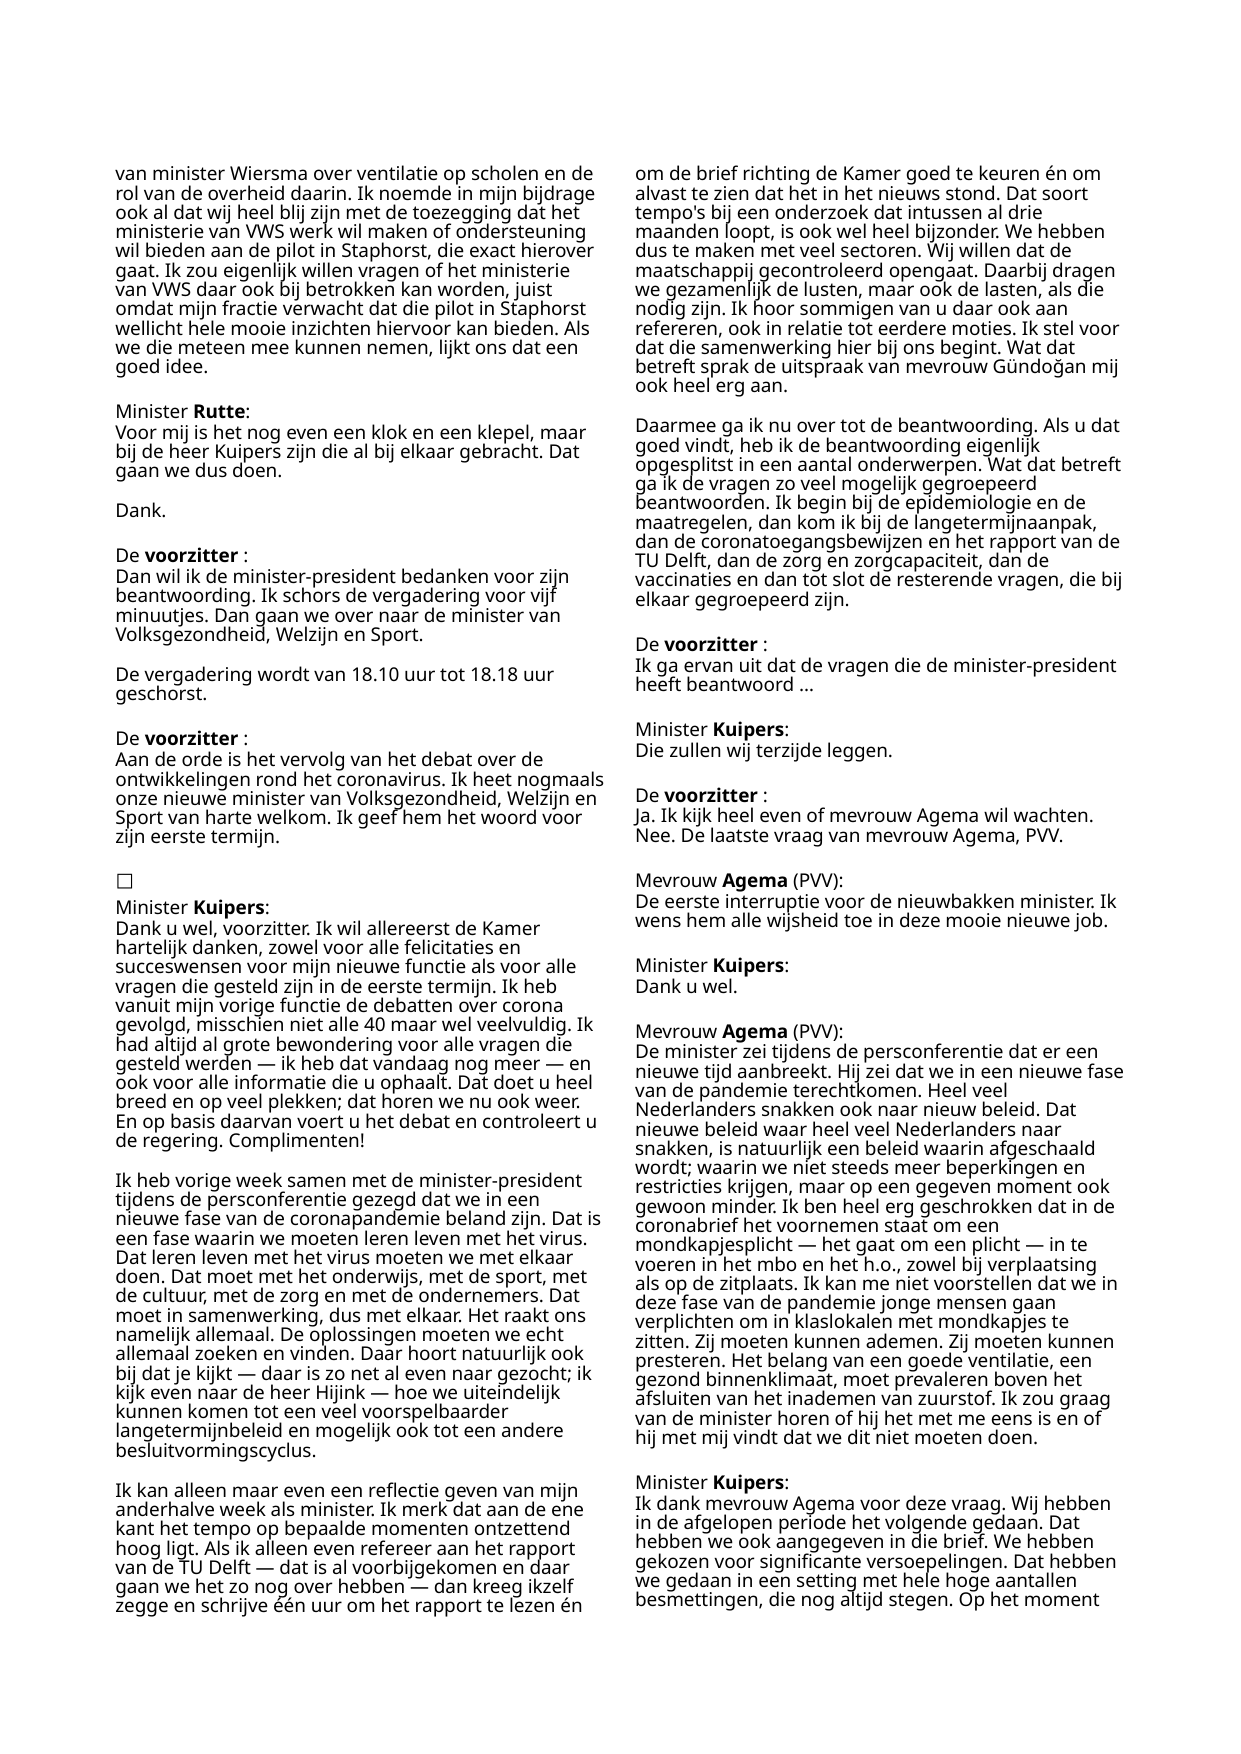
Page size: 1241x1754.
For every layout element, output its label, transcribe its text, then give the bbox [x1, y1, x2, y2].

text Dank u wel. [635, 978, 1125, 997]
text De minister zei tijdens de persconferentie dat er een nieuwe tijd aanbreekt. Hij zei dat we in een nieuwe fase van de pandemie terechtkomen. Heel veel Nederlanders snakken ook naar nieuw beleid. Dat nieuwe beleid waar heel veel Nederlanders naar snakken, is natuurlijk een beleid waarin afgeschaald wordt; waarin we niet steeds meer beperkingen en restricties krijgen, maar op een gegeven moment ook gewoon minder. Ik ben heel erg geschrokken dat in de coronabrief het voornemen staat om een mondkapjesplicht — het gaat om een plicht — in te voeren in het mbo en het h.o., zowel bij verplaatsing als op de zitplaats. Ik kan me niet voorstellen dat we in deze fase van de pandemie jonge mensen gaan verplichten om in klaslokalen met mondkapjes te zitten. Zij moeten kunnen ademen. Zij moeten kunnen presteren. Het belang van een goede ventilatie, een gezond binnenklimaat, moet prevaleren boven het afsluiten van het inademen van zuurstof. Ik zou graag van de minister horen of hij het met me eens is en of hij met mij vindt dat we dit niet moeten doen. [635, 1043, 1125, 1448]
text Ik dank mevrouw Agema voor deze vraag. Wij hebben in de afgelopen periode het volgende gedaan. Dat hebben we ook aangegeven in die brief. We hebben gekozen voor significante versoepelingen. Dat hebben we gedaan in een setting met hele hoge aantallen besmettingen, die nog altijd stegen. Op het moment [635, 1495, 1125, 1610]
text Daarmee ga ik nu over tot de beantwoording. Als u dat goed vindt, heb ik de beantwoording eigenlijk opgesplitst in een aantal onderwerpen. Wat dat betreft ga ik de vragen zo veel mogelijk gegroepeerd beantwoorden. Ik begin bij de epidemiologie en de maatregelen, dan kom ik bij de langetermijnaanpak, dan de coronatoegangsbewijzen en het rapport van de TU Delft, dan de zorg en zorgcapaciteit, dan de vaccinaties en dan tot slot de resterende vragen, die bij elkaar gegroepeerd zijn. [635, 417, 1125, 610]
text Mevrouw Agema (PVV): [635, 1018, 1125, 1043]
text De voorzitter : [115, 726, 605, 751]
text Minister Kuipers: [115, 894, 605, 920]
text Mevrouw Agema (PVV): [635, 867, 1125, 893]
text Ik ga ervan uit dat de vragen die de minister-president heeft beantwoord … [635, 657, 1125, 695]
text om de brief richting de Kamer goed te keuren én om alvast te zien dat het in het nieuws stond. Dat soort tempo's bij een onderzoek dat intussen al drie maanden loopt, is ook wel heel bijzonder. We hebben dus te maken met veel sectoren. Wij willen dat de maatschappij gecontroleerd opengaat. Daarbij dragen we gezamenlijk de lusten, maar ook de lasten, als die nodig zijn. Ik hoor sommigen van u daar ook aan refereren, ook in relatie tot eerdere moties. Ik stel voor dat die samenwerking hier bij ons begint. Wat dat betreft sprak de uitspraak van mevrouw Gündoğan mij ook heel erg aan. [635, 165, 1125, 397]
text Dank. [115, 502, 605, 522]
text Dan wil ik de minister-president bedanken voor zijn beantwoording. Ik schors de vergadering voor vijf minuutjes. Dan gaan we over naar de minister van Volksgezondheid, Welzijn en Sport. [115, 568, 605, 645]
text De voorzitter : [115, 542, 605, 568]
text Dank u wel, voorzitter. Ik wil allereerst de Kamer hartelijk danken, zowel voor alle felicitaties en succeswensen voor mijn nieuwe functie als voor alle vragen die gesteld zijn in de eerste termijn. Ik heb vanuit mijn vorige functie de debatten over corona gevolgd, misschien niet alle 40 maar wel veelvuldig. Ik had altijd al grote bewondering voor alle vragen die gesteld werden — ik heb dat vandaag nog meer — en ook voor alle informatie die u ophaalt. Dat doet u heel breed en op veel plekken; dat horen we nu ook weer. En op basis daarvan voert u het debat en controleert u de regering. Complimenten! [115, 920, 605, 1151]
text Voor mij is het nog even een klok en een klepel, maar bij de heer Kuipers zijn die al bij elkaar gebracht. Dat gaan we dus doen. [115, 424, 605, 482]
text ⬜ [115, 868, 605, 894]
text van minister Wiersma over ventilatie op scholen en de rol van de overheid daarin. Ik noemde in mijn bijdrage ook al dat wij heel blij zijn met de toezegging dat het ministerie van VWS werk wil maken of ondersteuning wil bieden aan de pilot in Staphorst, die exact hierover gaat. Ik zou eigenlijk willen vragen of het ministerie van VWS daar ook bij betrokken kan worden, juist omdat mijn fractie verwacht dat die pilot in Staphorst wellicht hele mooie inzichten hiervoor kan bieden. Als we die meteen mee kunnen nemen, lijkt ons dat een goed idee. [115, 165, 605, 377]
text Minister Rutte: [115, 398, 605, 424]
text Minister Kuipers: [635, 952, 1125, 978]
text Ik heb vorige week samen met de minister-president tijdens de persconferentie gezegd dat we in een nieuwe fase van de coronapandemie beland zijn. Dat is een fase waarin we moeten leren leven met het virus. Dat leren leven met het virus moeten we met elkaar doen. Dat moet met het onderwijs, met de sport, met de cultuur, met de zorg en met de ondernemers. Dat moet in samenwerking, dus met elkaar. Het raakt ons namelijk allemaal. De oplossingen moeten we echt allemaal zoeken en vinden. Daar hoort natuurlijk ook bij dat je kijkt — daar is zo net al even naar gezocht; ik kijk even naar de heer Hijink — hoe we uiteindelijk kunnen komen tot een veel voorspelbaarder langetermijnbeleid en mogelijk ook tot een andere besluitvormingscyclus. [115, 1172, 605, 1461]
text De vergadering wordt van 18.10 uur tot 18.18 uur geschorst. [115, 666, 605, 705]
text Ja. Ik kijk heel even of mevrouw Agema wil wachten. Nee. De laatste vraag van mevrouw Agema, PVV. [635, 807, 1125, 846]
text Minister Kuipers: [635, 716, 1125, 742]
text Ik kan alleen maar even een reflectie geven van mijn anderhalve week als minister. Ik merk dat aan de ene kant het tempo op bepaalde momenten ontzettend hoog ligt. Als ik alleen even refereer aan het rapport van de TU Delft — dat is al voorbijgekomen en daar gaan we het zo nog over hebben — dan kreeg ikzelf zegge en schrijve één uur om het rapport te lezen én [115, 1482, 605, 1617]
text De voorzitter : [635, 782, 1125, 807]
text Minister Kuipers: [635, 1469, 1125, 1495]
text Die zullen wij terzijde leggen. [635, 742, 1125, 761]
text De voorzitter : [635, 631, 1125, 657]
text De eerste interruptie voor de nieuwbakken minister. Ik wens hem alle wijsheid toe in deze mooie nieuwe job. [635, 893, 1125, 931]
text Aan de orde is het vervolg van het debat over de ontwikkelingen rond het coronavirus. Ik heet nogmaals onze nieuwe minister van Volksgezondheid, Welzijn en Sport van harte welkom. Ik geef hem het woord voor zijn eerste termijn. [115, 751, 605, 848]
